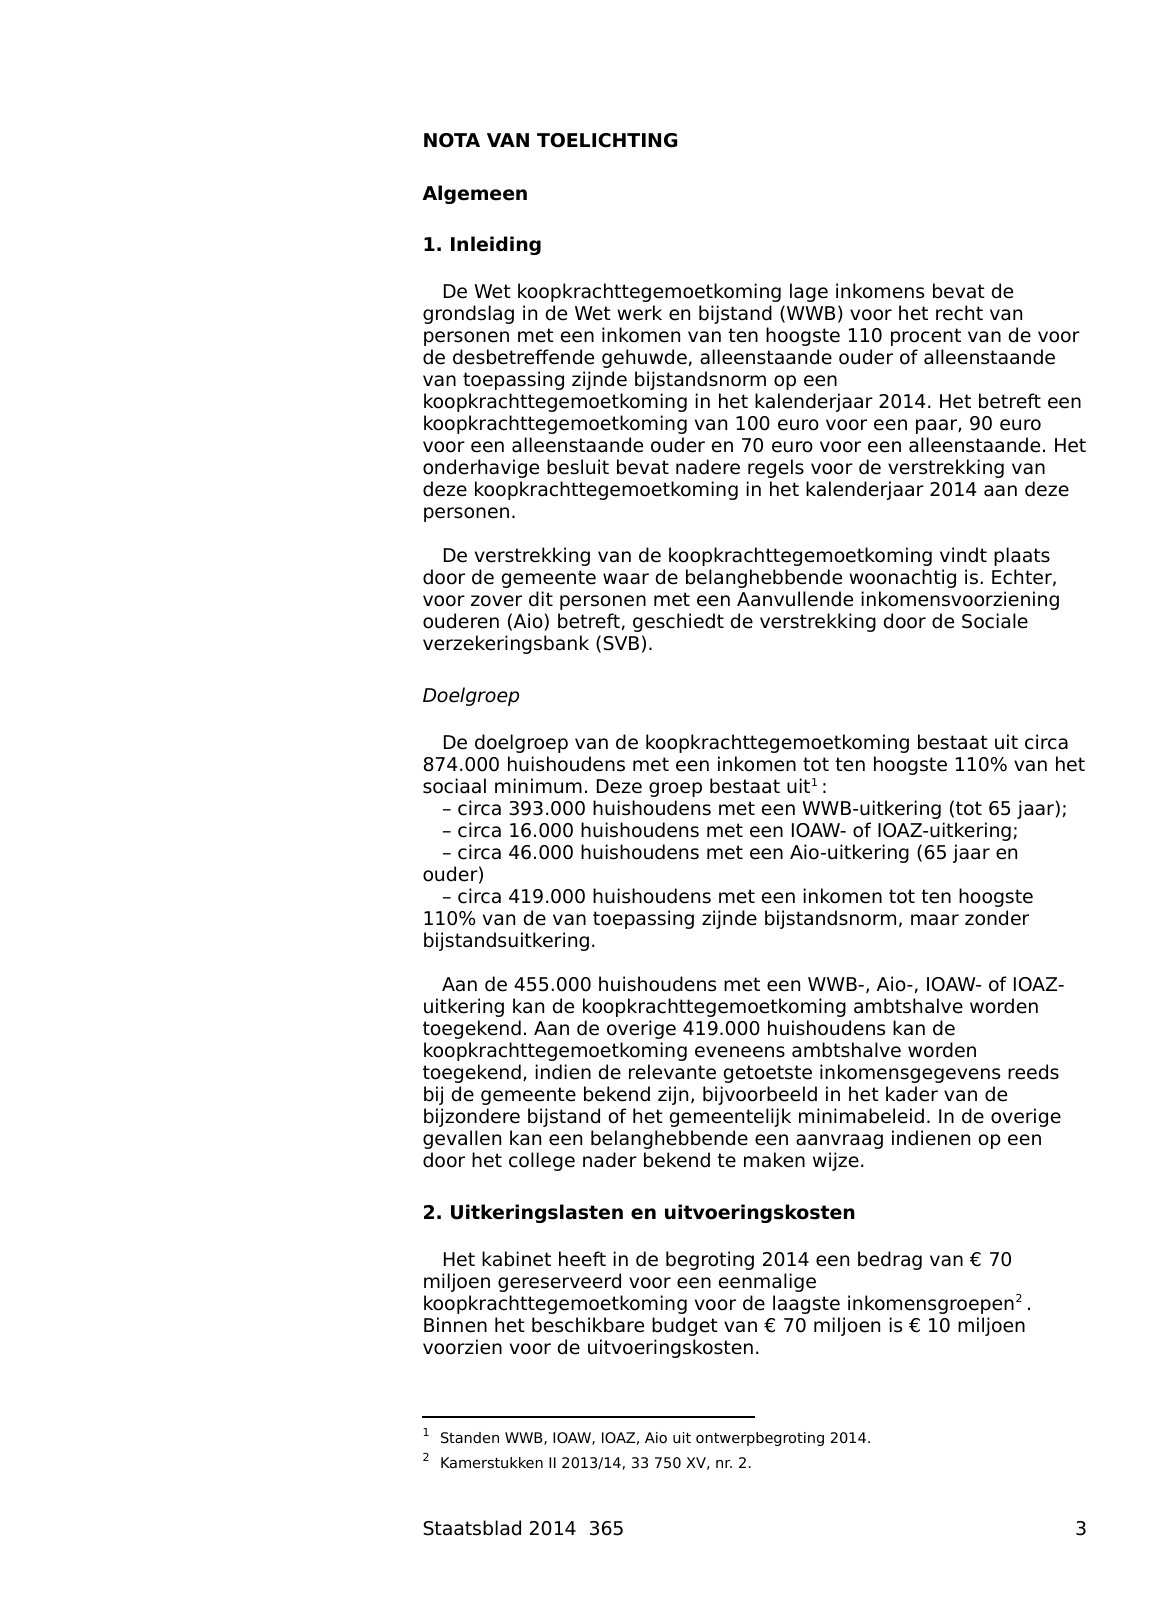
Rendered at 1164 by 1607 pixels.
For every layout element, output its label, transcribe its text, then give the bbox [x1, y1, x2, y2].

text – circa 16.000 huishoudens met een IOAW- of IOAZ-uitkering; [422, 820, 1087, 842]
text De verstrekking van de koopkrachttegemoetkoming vindt plaats door de gemeente waar de belanghebbende woonachtig is. Echter, voor zover dit personen met een Aanvullende inkomensvoorziening ouderen (Aio) betreft, geschiedt de verstrekking door de Sociale verzekeringsbank (SVB). [422, 545, 1087, 655]
text – circa 46.000 huishoudens met een Aio-uitkering (65 jaar en ouder) [422, 842, 1087, 886]
text – circa 419.000 huishoudens met een inkomen tot ten hoogste 110% van de van toepassing zijnde bijstandsnorm, maar zonder bijstandsuitkering. [422, 886, 1087, 952]
text – circa 393.000 huishoudens met een WWB-uitkering (tot 65 jaar); [422, 798, 1087, 820]
subtitle NOTA VAN TOELICHTING [422, 130, 1087, 152]
subtitle 1. Inleiding [422, 234, 1087, 256]
subtitle Doelgroep [422, 685, 1087, 707]
text De doelgroep van de koopkrachttegemoetkoming bestaat uit circa 874.000 huishoudens met een inkomen tot ten hoogste 110% van het sociaal minimum. Deze groep bestaat uit: [422, 732, 1087, 798]
text Kamerstukken II 2013/14, 33 750 XV, nr. 2. [422, 1451, 1087, 1473]
subtitle Algemeen [422, 182, 1087, 204]
subtitle 2. Uitkeringslasten en uitvoeringskosten [422, 1202, 1087, 1224]
text De Wet koopkrachttegemoetkoming lage inkomens bevat de grondslag in de Wet werk en bijstand (WWB) voor het recht van personen met een inkomen van ten hoogste 110 procent van de voor de desbetreffende gehuwde, alleenstaande ouder of alleenstaande van toepassing zijnde bijstandsnorm op een koopkrachttegemoetkoming in het kalenderjaar 2014. Het betreft een koopkrachttegemoetkoming van 100 euro voor een paar, 90 euro voor een alleenstaande ouder en 70 euro voor een alleenstaande. Het onderhavige besluit bevat nadere regels voor de verstrekking van deze koopkrachttegemoetkoming in het kalenderjaar 2014 aan deze personen. [422, 281, 1087, 523]
text Het kabinet heeft in de begroting 2014 een bedrag van € 70 miljoen gereserveerd voor een eenmalige koopkrachttegemoetkoming voor de laagste inkomensgroepen. Binnen het beschikbare budget van € 70 miljoen is € 10 miljoen voorzien voor de uitvoeringskosten. [422, 1249, 1087, 1359]
text Standen WWB, IOAW, IOAZ, Aio uit ontwerpbegroting 2014. [422, 1426, 1087, 1448]
text Aan de 455.000 huishoudens met een WWB-, Aio-, IOAW- of IOAZ-uitkering kan de koopkrachttegemoetkoming ambtshalve worden toegekend. Aan de overige 419.000 huishoudens kan de koopkrachttegemoetkoming eveneens ambtshalve worden toegekend, indien de relevante getoetste inkomensgegevens reeds bij de gemeente bekend zijn, bijvoorbeeld in het kader van de bijzondere bijstand of het gemeentelijk minimabeleid. In de overige gevallen kan een belanghebbende een aanvraag indienen op een door het college nader bekend te maken wijze. [422, 974, 1087, 1172]
